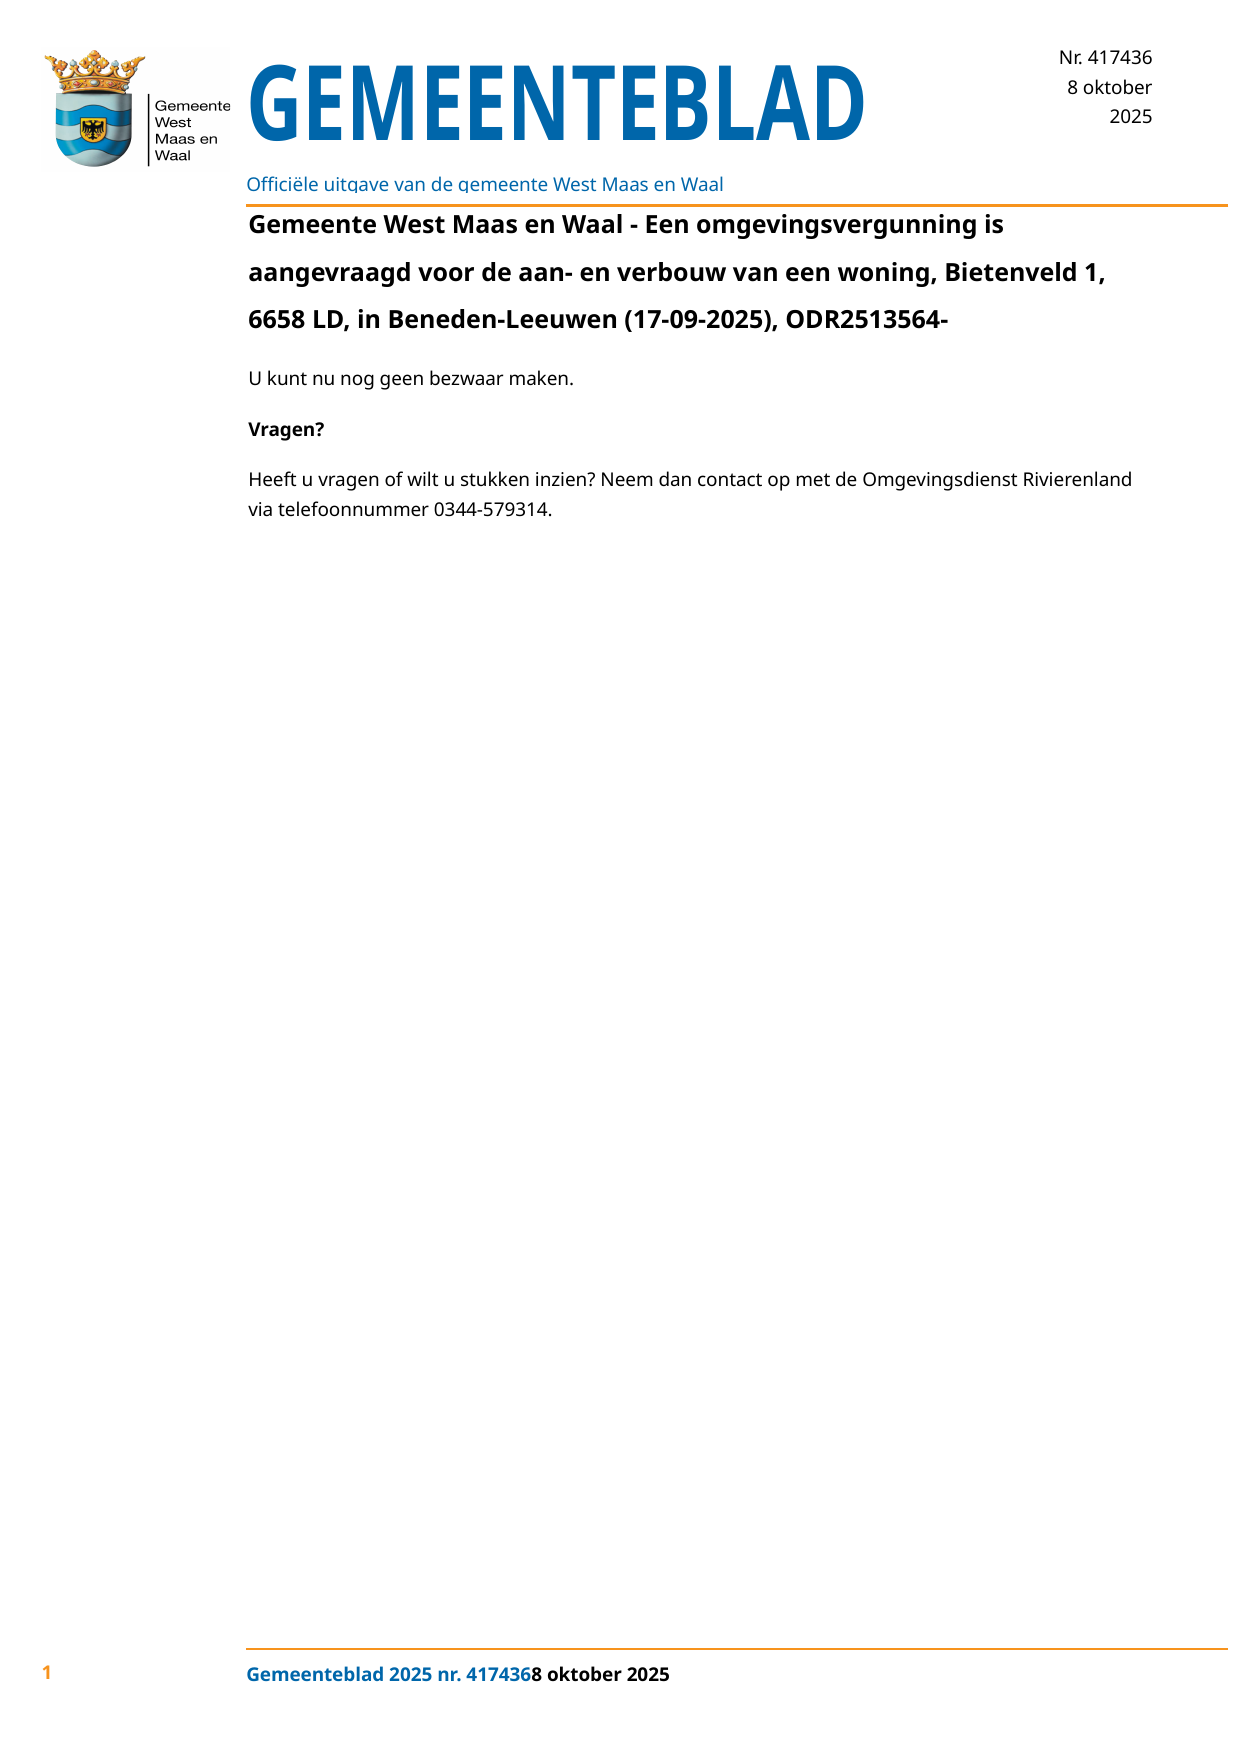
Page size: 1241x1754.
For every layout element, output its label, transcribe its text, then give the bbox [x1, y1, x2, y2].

text Heeft u vragen of wilt u stukken inzien? Neem dan contact op met de Omgevingsdienst Rivierenland via telefoonnummer 0344-579314. [248, 466, 1152, 522]
text Gemeente West Maas en Waal - Een omgevingsvergunning is aangevraagd voor de aan- en verbouw van een woning, Bietenveld 1, 6658 LD, in Beneden-Leeuwen (17-09-2025), ODR2513564- [248, 207, 1152, 336]
picture [41, 47, 231, 172]
text U kunt nu nog geen bezwaar maken. [248, 366, 1152, 391]
text Vragen? [248, 416, 1152, 442]
